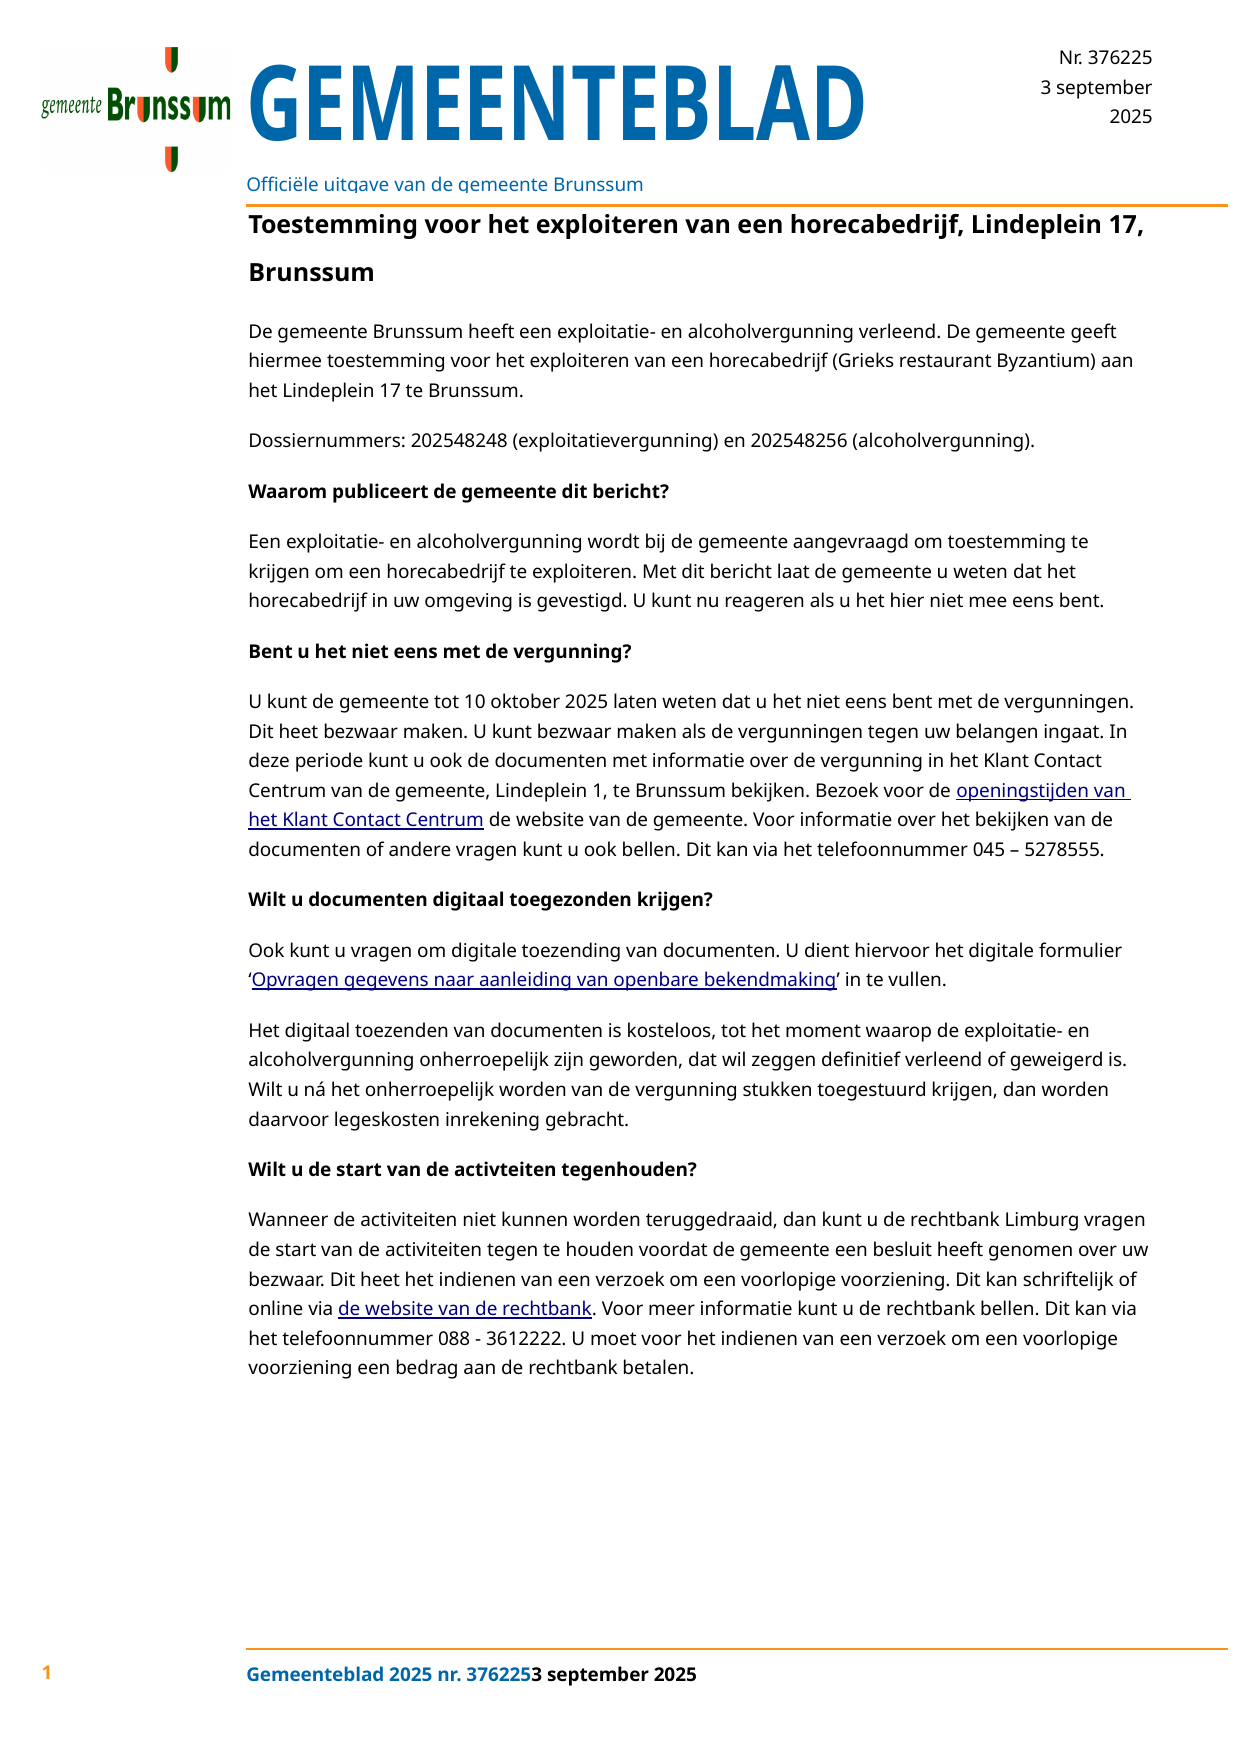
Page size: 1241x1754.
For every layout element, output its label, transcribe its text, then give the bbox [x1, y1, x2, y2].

text Het digitaal toezenden van documenten is kosteloos, tot het moment waarop de exploitatie- en alcoholvergunning onherroepelijk zijn geworden, dat wil zeggen definitief verleend of geweigerd is. Wilt u ná het onherroepelijk worden van de vergunning stukken toegestuurd krijgen, dan worden daarvoor legeskosten inrekening gebracht. [248, 1017, 1152, 1132]
text Ook kunt u vragen om digitale toezending van documenten. U dient hiervoor het digitale formulier ‘Opvragen gegevens naar aanleiding van openbare bekendmaking’ in te vullen. [248, 937, 1152, 992]
text Dossiernummers: 202548248 (exploitatievergunning) en 202548256 (alcoholvergunning). [248, 427, 1152, 453]
picture [41, 47, 231, 172]
text Bent u het niet eens met de vergunning? [248, 638, 1152, 664]
text Wilt u de start van de activteiten tegenhouden? [248, 1156, 1152, 1182]
text Toestemming voor het exploiteren van een horecabedrijf, Lindeplein 17, Brunssum [248, 207, 1152, 288]
text De gemeente Brunssum heeft een exploitatie- en alcoholvergunning verleend. De gemeente geeft hiermee toestemming voor het exploiteren van een horecabedrijf (Grieks restaurant Byzantium) aan het Lindeplein 17 te Brunssum. [248, 318, 1152, 403]
text Een exploitatie- en alcoholvergunning wordt bij de gemeente aangevraagd om toestemming te krijgen om een horecabedrijf te exploiteren. Met dit bericht laat de gemeente u weten dat het horecabedrijf in uw omgeving is gevestigd. U kunt nu reageren als u het hier niet mee eens bent. [248, 528, 1152, 613]
text Wilt u documenten digitaal toegezonden krijgen? [248, 887, 1152, 912]
text Wanneer de activiteiten niet kunnen worden teruggedraaid, dan kunt u de rechtbank Limburg vragen de start van de activiteiten tegen te houden voordat de gemeente een besluit heeft genomen over uw bezwaar. Dit heet het indienen van een verzoek om een voorlopige voorziening. Dit kan schriftelijk of online via de website van de rechtbank. Voor meer informatie kunt u de rechtbank bellen. Dit kan via het telefoonnummer 088 - 3612222. U moet voor het indienen van een verzoek om een voorlopige voorziening een bedrag aan de rechtbank betalen. [248, 1207, 1152, 1380]
text Waarom publiceert de gemeente dit bericht? [248, 478, 1152, 504]
text U kunt de gemeente tot 10 oktober 2025 laten weten dat u het niet eens bent met de vergunningen. Dit heet bezwaar maken. U kunt bezwaar maken als de vergunningen tegen uw belangen ingaat. In deze periode kunt u ook de documenten met informatie over de vergunning in het Klant Contact Centrum van de gemeente, Lindeplein 1, te Brunssum bekijken. Bezoek voor de openingstijden van het Klant Contact Centrum de website van de gemeente. Voor informatie over het bekijken van de documenten of andere vragen kunt u ook bellen. Dit kan via het telefoonnummer 045 – 5278555. [248, 688, 1152, 862]
